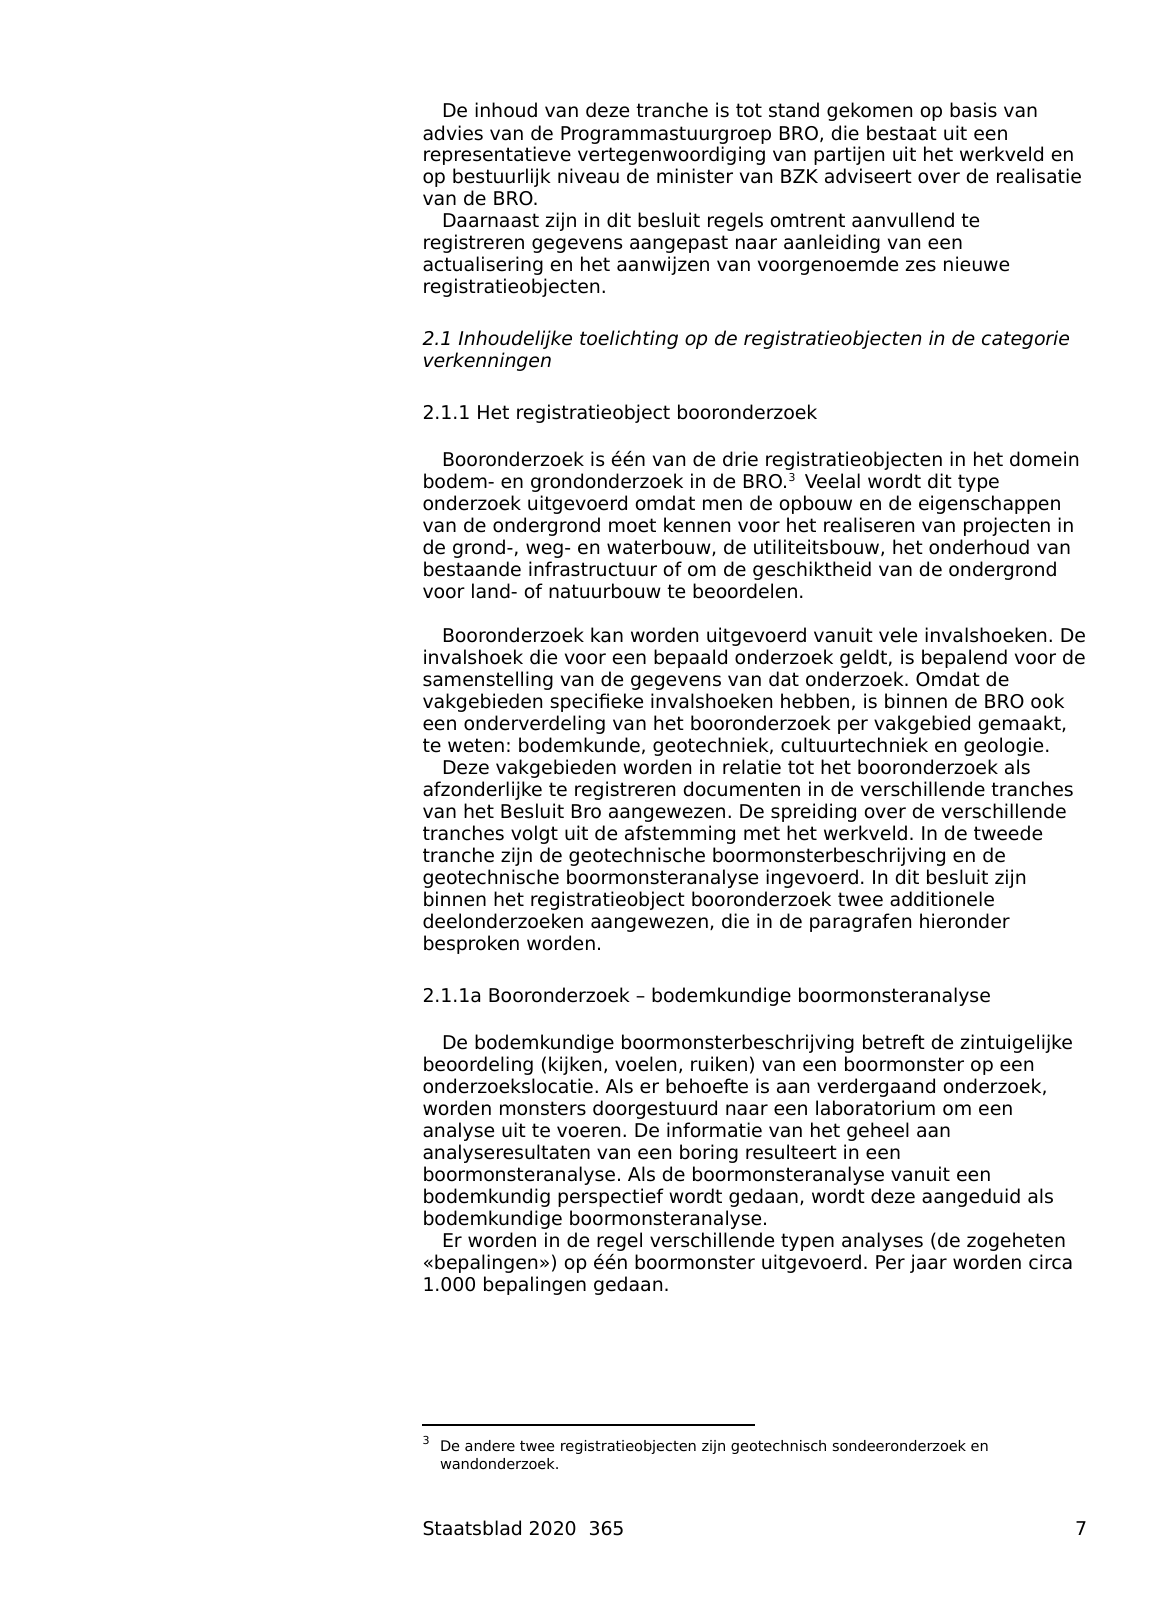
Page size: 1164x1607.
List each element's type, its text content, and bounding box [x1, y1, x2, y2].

text De andere twee registratieobjecten zijn geotechnisch sondeeronderzoek en wandonderzoek. [422, 1434, 1087, 1473]
text De inhoud van deze tranche is tot stand gekomen op basis van advies van de Programmastuurgroep BRO, die bestaat uit een representatieve vertegenwoordiging van partijen uit het werkveld en op bestuurlijk niveau de minister van BZK adviseert over de realisatie van de BRO. [422, 100, 1087, 210]
text De bodemkundige boormonsterbeschrijving betreft de zintuigelijke beoordeling (kijken, voelen, ruiken) van een boormonster op een onderzoekslocatie. Als er behoefte is aan verdergaand onderzoek, worden monsters doorgestuurd naar een laboratorium om een analyse uit te voeren. De informatie van het geheel aan analyseresultaten van een boring resulteert in een boormonsteranalyse. Als de boormonsteranalyse vanuit een bodemkundig perspectief wordt gedaan, wordt deze aangeduid als bodemkundige boormonsteranalyse. [422, 1032, 1087, 1230]
subtitle 2.1 Inhoudelijke toelichting op de registratieobjecten in de categorie verkenningen [422, 328, 1087, 372]
text Booronderzoek kan worden uitgevoerd vanuit vele invalshoeken. De invalshoek die voor een bepaald onderzoek geldt, is bepalend voor de samenstelling van de gegevens van dat onderzoek. Omdat de vakgebieden specifieke invalshoeken hebben, is binnen de BRO ook een onderverdeling van het booronderzoek per vakgebied gemaakt, te weten: bodemkunde, geotechniek, cultuurtechniek en geologie. [422, 625, 1087, 757]
subtitle 2.1.1 Het registratieobject booronderzoek [422, 402, 1087, 424]
subtitle 2.1.1a Booronderzoek – bodemkundige boormonsteranalyse [422, 985, 1087, 1007]
text Deze vakgebieden worden in relatie tot het booronderzoek als afzonderlijke te registreren documenten in de verschillende tranches van het Besluit Bro aangewezen. De spreiding over de verschillende tranches volgt uit de afstemming met het werkveld. In de tweede tranche zijn de geotechnische boormonsterbeschrijving en de geotechnische boormonsteranalyse ingevoerd. In dit besluit zijn binnen het registratieobject booronderzoek twee additionele deelonderzoeken aangewezen, die in de paragrafen hieronder besproken worden. [422, 757, 1087, 955]
text Daarnaast zijn in dit besluit regels omtrent aanvullend te registreren gegevens aangepast naar aanleiding van een actualisering en het aanwijzen van voorgenoemde zes nieuwe registratieobjecten. [422, 210, 1087, 298]
text Er worden in de regel verschillende typen analyses (de zogeheten «bepalingen») op één boormonster uitgevoerd. Per jaar worden circa 1.000 bepalingen gedaan. [422, 1230, 1087, 1296]
text Booronderzoek is één van de drie registratieobjecten in het domein bodem- en grondonderzoek in de BRO. Veelal wordt dit type onderzoek uitgevoerd omdat men de opbouw en de eigenschappen van de ondergrond moet kennen voor het realiseren van projecten in de grond-, weg- en waterbouw, de utiliteitsbouw, het onderhoud van bestaande infrastructuur of om de geschiktheid van de ondergrond voor land- of natuurbouw te beoordelen. [422, 449, 1087, 603]
